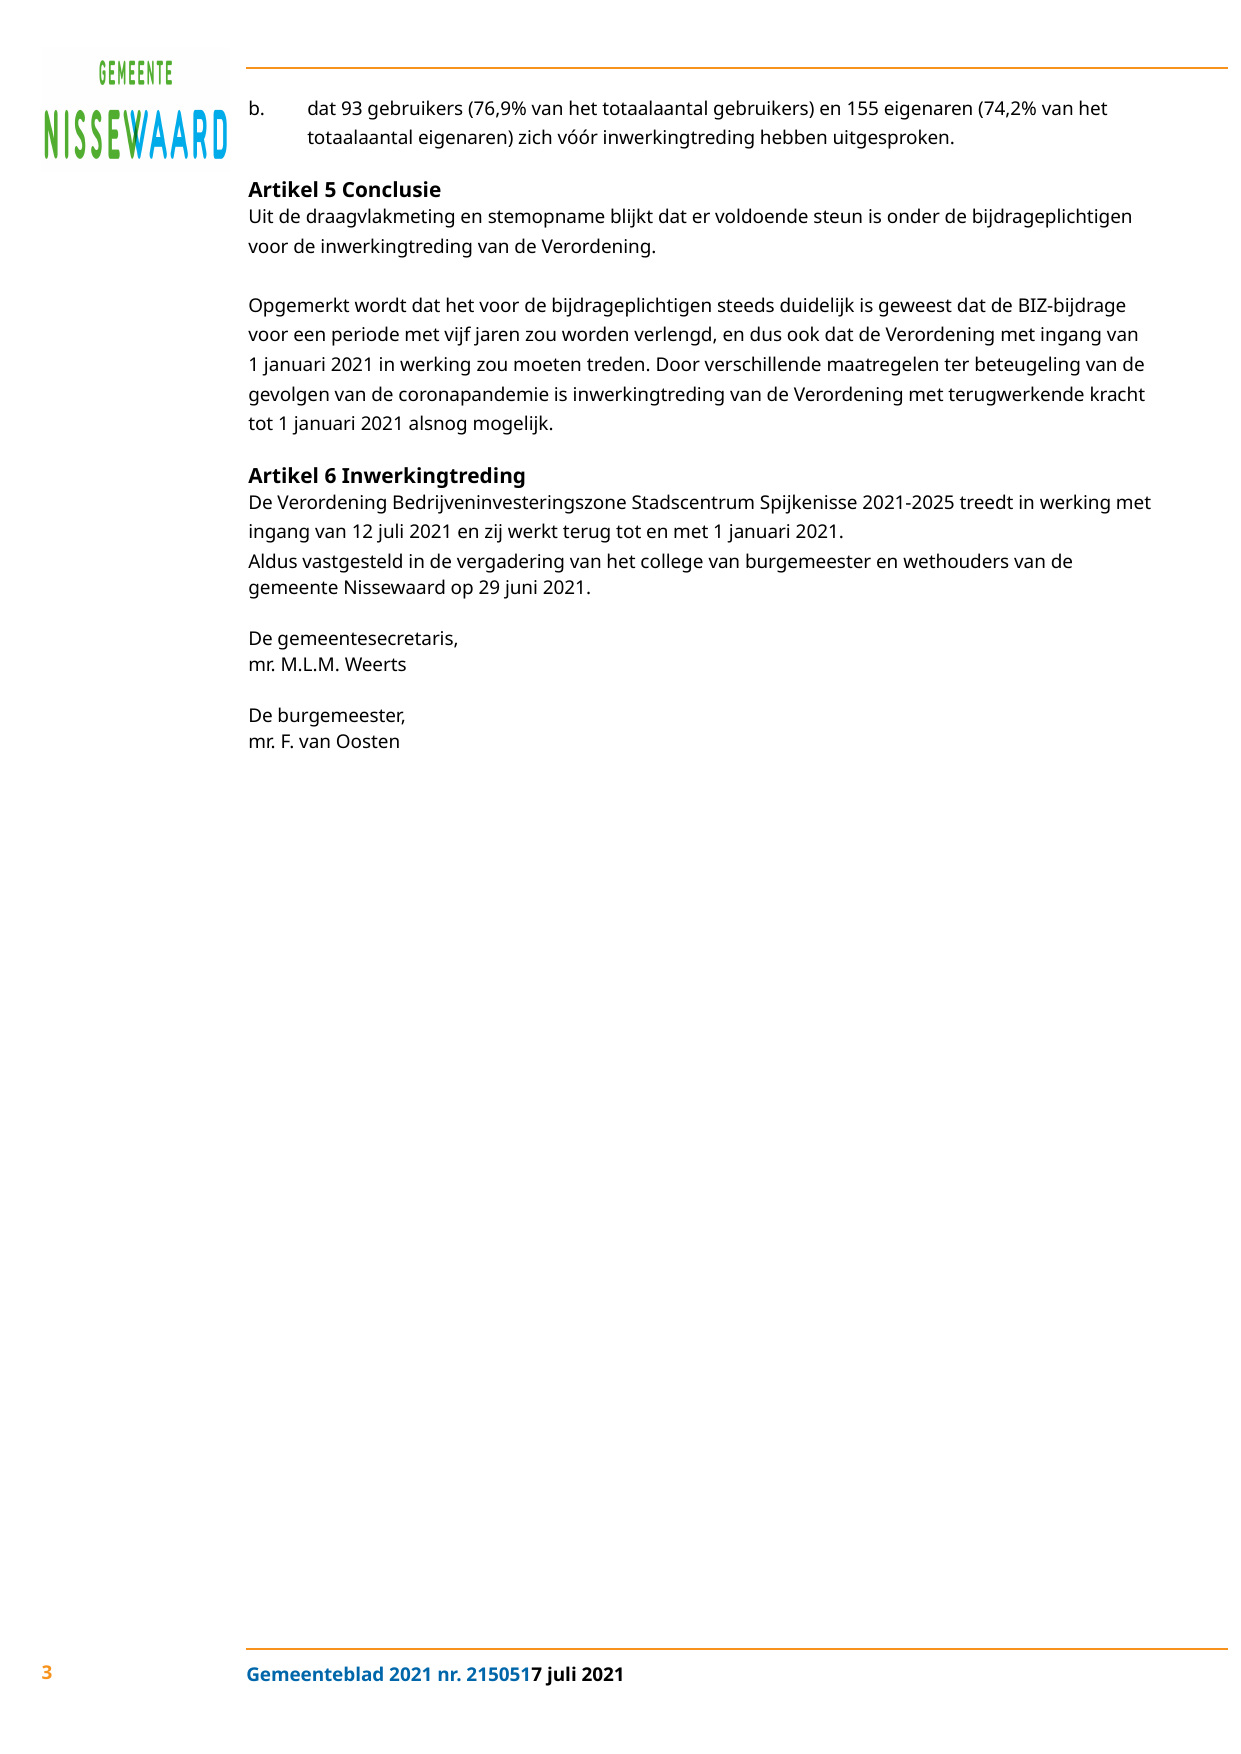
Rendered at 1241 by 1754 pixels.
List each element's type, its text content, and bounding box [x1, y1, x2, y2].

text De burgemeester, [248, 703, 1152, 728]
list dat 93 gebruikers (76,9% van het totaalaantal gebruikers) en 155 eigenaren (74,2% van het totaalaantal eigenaren) zich vóór inwerkingtreding hebben uitgesproken. [248, 95, 1152, 150]
picture [41, 47, 231, 172]
text Opgemerkt wordt dat het voor de bijdrageplichtigen steeds duidelijk is geweest dat de BIZ-bijdrage voor een periode met vijf jaren zou worden verlengd, en dus ook dat de Verordening met ingang van 1 januari 2021 in werking zou moeten treden. Door verschillende maatregelen ter beteugeling van de gevolgen van de coronapandemie is inwerkingtreding van de Verordening met terugwerkende kracht tot 1 januari 2021 alsnog mogelijk. [248, 292, 1152, 436]
text mr. F. van Oosten [248, 728, 1152, 754]
text Uit de draagvlakmeting en stemopname blijkt dat er voldoende steun is onder de bijdrageplichtigen voor de inwerkingtreding van de Verordening. [248, 203, 1152, 258]
text Aldus vastgesteld in de vergadering van het college van burgemeester en wethouders van de gemeente Nissewaard op 29 juni 2021. [248, 548, 1152, 600]
text Artikel 6 Inwerkingtreding [248, 461, 1152, 489]
text De gemeentesecretaris, [248, 626, 1152, 651]
text De Verordening Bedrijveninvesteringszone Stadscentrum Spijkenisse 2021-2025 treedt in werking met ingang van 12 juli 2021 en zij werkt terug tot en met 1 januari 2021. [248, 489, 1152, 544]
text Artikel 5 Conclusie [248, 175, 1152, 203]
text mr. M.L.M. Weerts [248, 651, 1152, 677]
